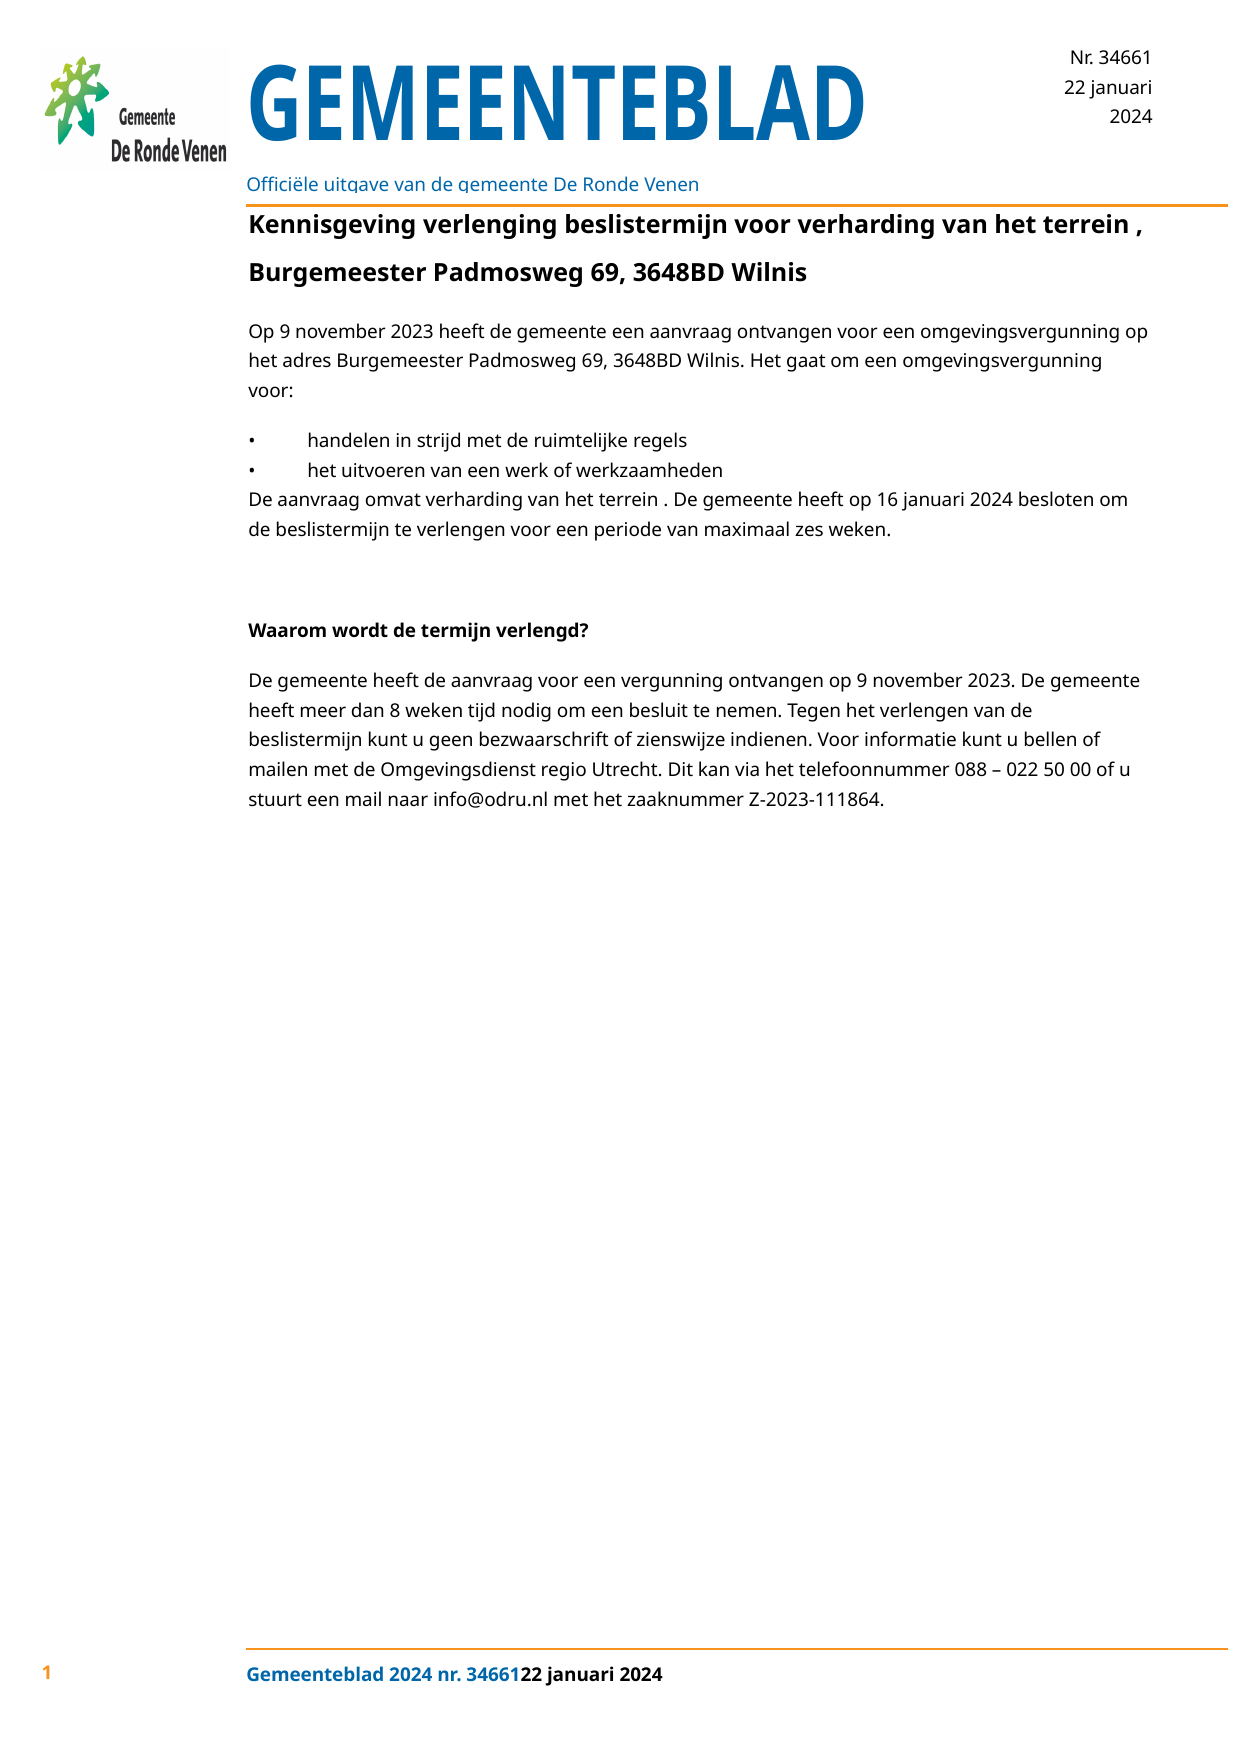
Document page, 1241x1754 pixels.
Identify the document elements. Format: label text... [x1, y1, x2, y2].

text De aanvraag omvat verharding van het terrein . De gemeente heeft op 16 januari 2024 besloten om de beslistermijn te verlengen voor een periode van maximaal zes weken. [248, 487, 1152, 542]
picture [41, 47, 231, 172]
text Waarom wordt de termijn verlengd? [248, 617, 1152, 643]
list handelen in strijd met de ruimtelijke regels [248, 427, 1152, 453]
list het uitvoeren van een werk of werkzaamheden [248, 457, 1152, 483]
text Kennisgeving verlenging beslistermijn voor verharding van het terrein , Burgemeester Padmosweg 69, 3648BD Wilnis [248, 207, 1152, 288]
text Op 9 november 2023 heeft de gemeente een aanvraag ontvangen voor een omgevingsvergunning op het adres Burgemeester Padmosweg 69, 3648BD Wilnis. Het gaat om een omgevingsvergunning voor: [248, 318, 1152, 403]
text De gemeente heeft de aanvraag voor een vergunning ontvangen op 9 november 2023. De gemeente heeft meer dan 8 weken tijd nodig om een besluit te nemen. Tegen het verlengen van de beslistermijn kunt u geen bezwaarschrift of zienswijze indienen. Voor informatie kunt u bellen of mailen met de Omgevingsdienst regio Utrecht. Dit kan via het telefoonnummer 088 – 022 50 00 of u stuurt een mail naar info@odru.nl met het zaaknummer Z-2023-111864. [248, 667, 1152, 812]
